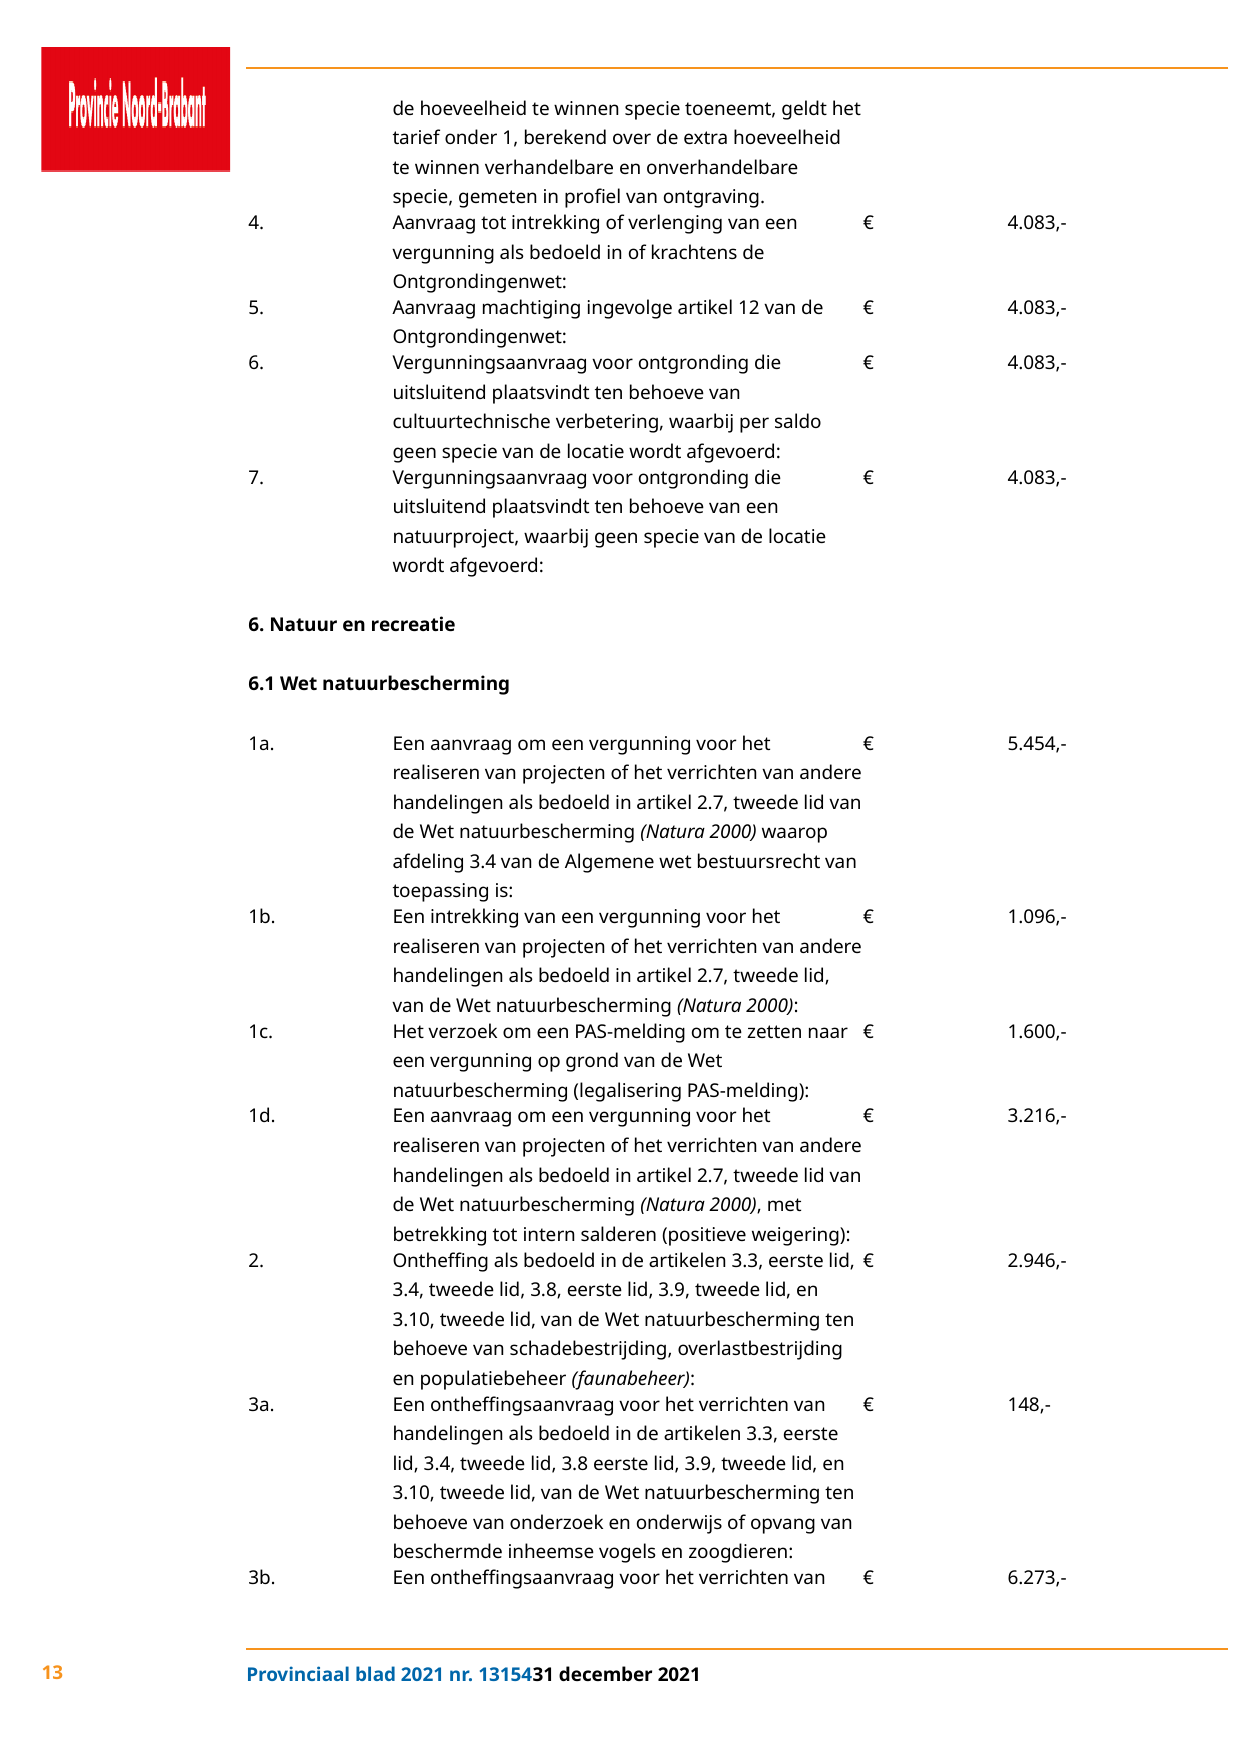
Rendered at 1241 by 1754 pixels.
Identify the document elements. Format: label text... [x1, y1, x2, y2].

table_cell 3a. [248, 1391, 392, 1564]
table_cell Een intrekking van een vergunning voor het realiseren van projecten of het verrichten van andere handelingen als bedoeld in artikel 2.7, tweede lid, van de Wet natuurbescherming (Natura 2000): [392, 903, 863, 1018]
table_cell 5. [248, 294, 392, 349]
table_cell € [863, 903, 1007, 1018]
table_cell 3b. [248, 1565, 392, 1590]
text 6.1 Wet natuurbescherming [248, 670, 1152, 696]
table_cell € [863, 1391, 1007, 1564]
table_cell [1007, 95, 1152, 209]
text 6. Natuur en recreatie [248, 611, 1152, 637]
table_cell Aanvraag tot intrekking of verlenging van een vergunning als bedoeld in of krachtens de Ontgrondingenwet: [392, 209, 863, 294]
table_cell 7. [248, 464, 392, 578]
table_cell € [863, 464, 1007, 578]
table_cell [248, 95, 392, 209]
table_cell 4. [248, 209, 392, 294]
table_cell 1c. [248, 1018, 392, 1103]
table_cell € [863, 1018, 1007, 1103]
table_cell 1.096,- [1007, 903, 1152, 1018]
table_cell de hoeveelheid te winnen specie toeneemt, geldt het tarief onder 1, berekend over de extra hoeveelheid te winnen verhandelbare en onverhandelbare specie, gemeten in profiel van ontgraving. [392, 95, 863, 209]
table_cell 6. [248, 350, 392, 464]
table_cell 1.600,- [1007, 1018, 1152, 1103]
table_cell 2.946,- [1007, 1247, 1152, 1391]
table_cell 4.083,- [1007, 350, 1152, 464]
table_cell 148,- [1007, 1391, 1152, 1564]
table_cell Een ontheffingsaanvraag voor het verrichten van [392, 1565, 863, 1590]
table_cell Vergunningsaanvraag voor ontgronding die uitsluitend plaatsvindt ten behoeve van een natuurproject, waarbij geen specie van de locatie wordt afgevoerd: [392, 464, 863, 578]
table_cell Vergunningsaanvraag voor ontgronding die uitsluitend plaatsvindt ten behoeve van cultuurtechnische verbetering, waarbij per saldo geen specie van de locatie wordt afgevoerd: [392, 350, 863, 464]
table_cell 4.083,- [1007, 209, 1152, 294]
table_cell € [863, 209, 1007, 294]
table_cell € [863, 1247, 1007, 1391]
table_header 5.454,- [1007, 730, 1152, 903]
table_cell Aanvraag machtiging ingevolge artikel 12 van de Ontgrondingenwet: [392, 294, 863, 349]
table_cell Een aanvraag om een vergunning voor het realiseren van projecten of het verrichten van andere handelingen als bedoeld in artikel 2.7, tweede lid van de Wet natuurbescherming (Natura 2000), met betrekking tot intern salderen (positieve weigering): [392, 1103, 863, 1247]
table_header Een aanvraag om een vergunning voor het realiseren van projecten of het verrichten van andere handelingen als bedoeld in artikel 2.7, tweede lid van de Wet natuurbescherming (Natura 2000) waarop afdeling 3.4 van de Algemene wet bestuursrecht van toepassing is: [392, 730, 863, 903]
table_cell 1d. [248, 1103, 392, 1247]
table_header 1a. [248, 730, 392, 903]
table_cell 3.216,- [1007, 1103, 1152, 1247]
table_cell [863, 95, 1007, 209]
picture [41, 47, 231, 172]
table_cell 1b. [248, 903, 392, 1018]
table_cell Het verzoek om een PAS-melding om te zetten naar een vergunning op grond van de Wet natuurbescherming (legalisering PAS-melding): [392, 1018, 863, 1103]
table_cell € [863, 350, 1007, 464]
table_cell 6.273,- [1007, 1565, 1152, 1590]
table_cell 4.083,- [1007, 294, 1152, 349]
table_header € [863, 730, 1007, 903]
table_cell 4.083,- [1007, 464, 1152, 578]
table_cell € [863, 1565, 1007, 1590]
table_cell € [863, 1103, 1007, 1247]
table_cell Ontheffing als bedoeld in de artikelen 3.3, eerste lid, 3.4, tweede lid, 3.8, eerste lid, 3.9, tweede lid, en 3.10, tweede lid, van de Wet natuurbescherming ten behoeve van schadebestrijding, overlastbestrijding en populatiebeheer (faunabeheer): [392, 1247, 863, 1391]
table_cell Een ontheffingsaanvraag voor het verrichten van handelingen als bedoeld in de artikelen 3.3, eerste lid, 3.4, tweede lid, 3.8 eerste lid, 3.9, tweede lid, en 3.10, tweede lid, van de Wet natuurbescherming ten behoeve van onderzoek en onderwijs of opvang van beschermde inheemse vogels en zoogdieren: [392, 1391, 863, 1564]
table_cell € [863, 294, 1007, 349]
table_cell 2. [248, 1247, 392, 1391]
